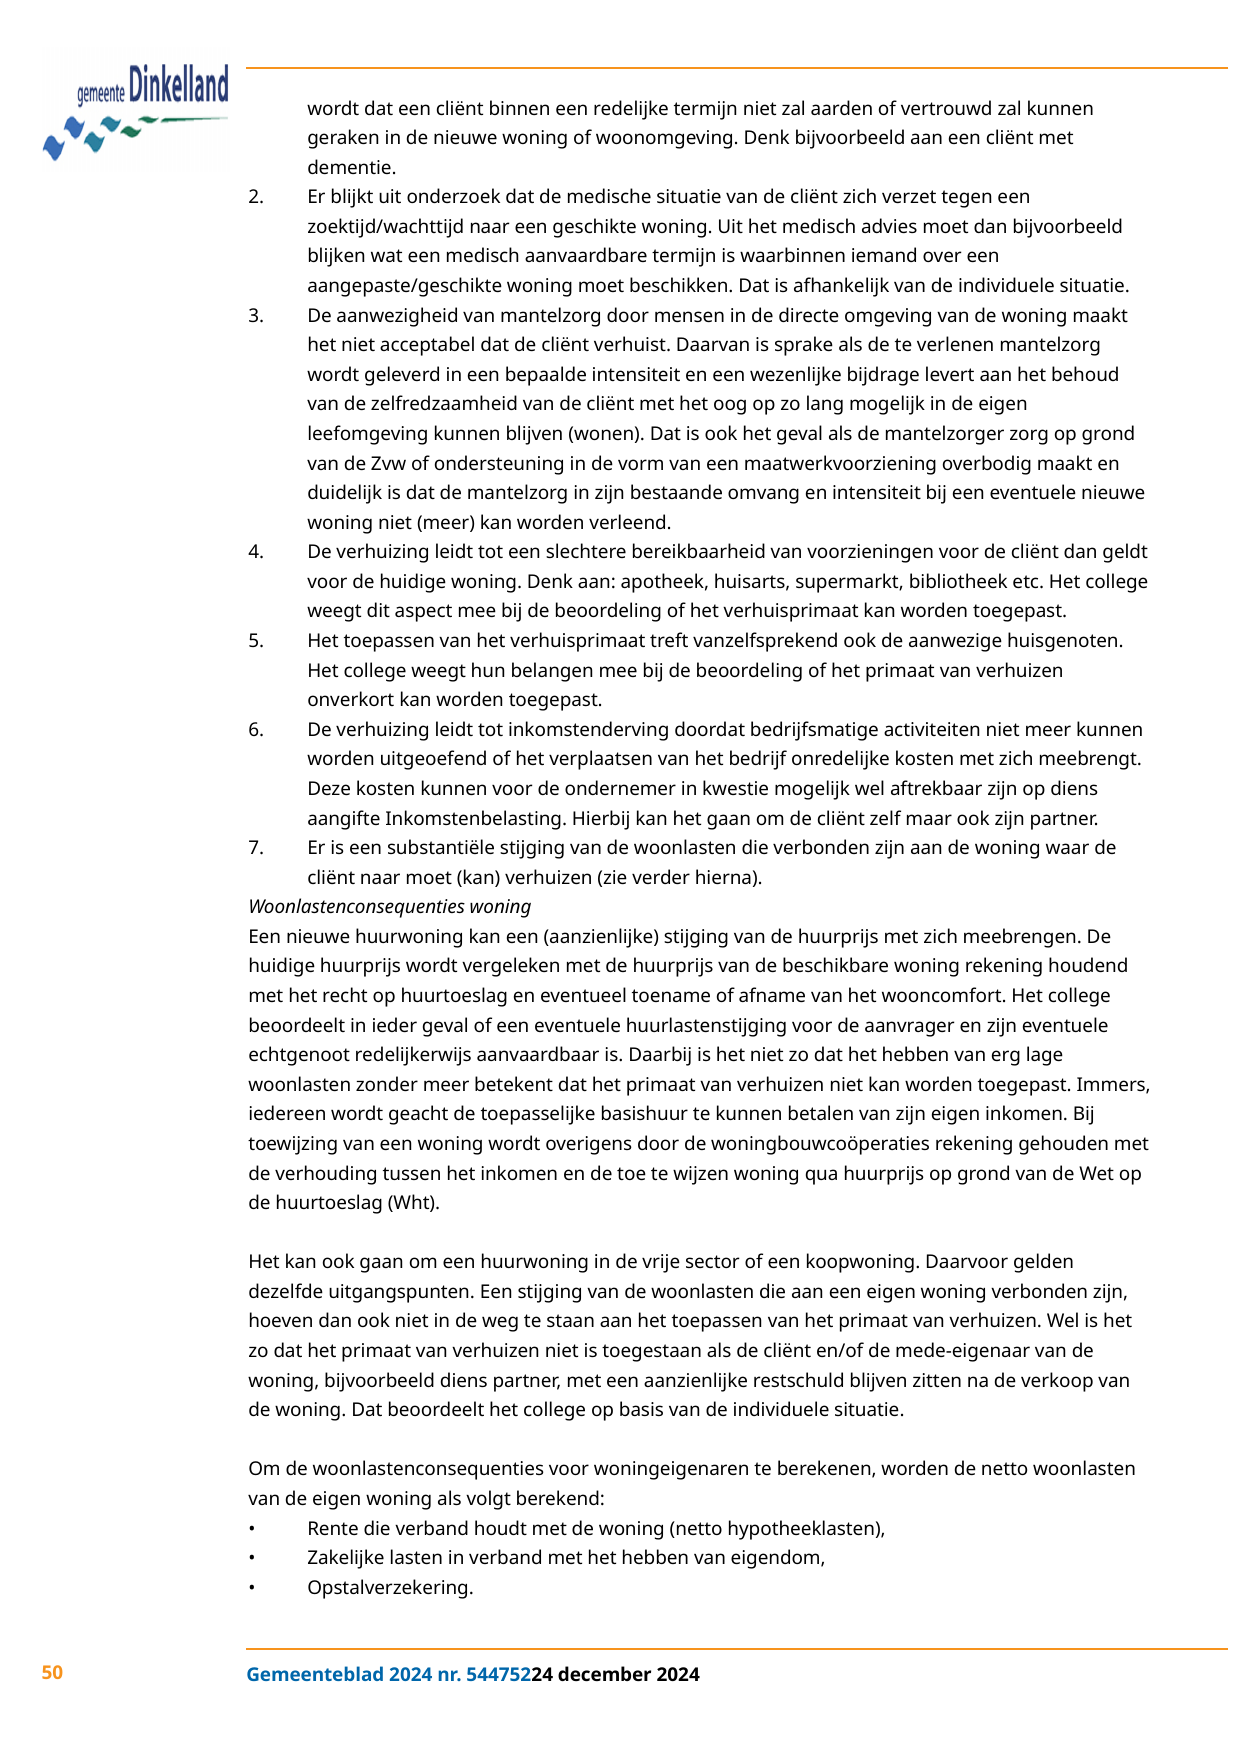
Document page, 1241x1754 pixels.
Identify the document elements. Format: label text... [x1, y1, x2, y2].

list wordt dat een cliënt binnen een redelijke termijn niet zal aarden of vertrouwd zal kunnen geraken in de nieuwe woning of woonomgeving. Denk bijvoorbeeld aan een cliënt met dementie. [248, 95, 1152, 180]
text Om de woonlastenconsequenties voor woningeigenaren te berekenen, worden de netto woonlasten van de eigen woning als volgt berekend: [248, 1456, 1152, 1511]
list Rente die verband houdt met de woning (netto hypotheeklasten), [248, 1515, 1152, 1541]
list De aanwezigheid van mantelzorg door mensen in de directe omgeving van de woning maakt het niet acceptabel dat de cliënt verhuist. Daarvan is sprake als de te verlenen mantelzorg wordt geleverd in een bepaalde intensiteit en een wezenlijke bijdrage levert aan het behoud van de zelfredzaamheid van de cliënt met het oog op zo lang mogelijk in de eigen leefomgeving kunnen blijven (wonen). Dat is ook het geval als de mantelzorger zorg op grond van de Zvw of ondersteuning in de vorm van een maatwerkvoorziening overbodig maakt en duidelijk is dat de mantelzorg in zijn bestaande omvang en intensiteit bij een eventuele nieuwe woning niet (meer) kan worden verleend. [248, 302, 1152, 535]
picture [41, 47, 231, 172]
list Er is een substantiële stijging van de woonlasten die verbonden zijn aan de woning waar de cliënt naar moet (kan) verhuizen (zie verder hierna). [248, 834, 1152, 890]
text Het kan ook gaan om een huurwoning in de vrije sector of een koopwoning. Daarvoor gelden dezelfde uitgangspunten. Een stijging van de woonlasten die aan een eigen woning verbonden zijn, hoeven dan ook niet in de weg te staan aan het toepassen van het primaat van verhuizen. Wel is het zo dat het primaat van verhuizen niet is toegestaan als de cliënt en/of de mede-eigenaar van de woning, bijvoorbeeld diens partner, met een aanzienlijke restschuld blijven zitten na de verkoop van de woning. Dat beoordeelt het college op basis van de individuele situatie. [248, 1248, 1152, 1422]
list Zakelijke lasten in verband met het hebben van eigendom, [248, 1544, 1152, 1570]
list De verhuizing leidt tot inkomstenderving doordat bedrijfsmatige activiteiten niet meer kunnen worden uitgeoefend of het verplaatsen van het bedrijf onredelijke kosten met zich meebrengt. Deze kosten kunnen voor de ondernemer in kwestie mogelijk wel aftrekbaar zijn op diens aangifte Inkomstenbelasting. Hierbij kan het gaan om de cliënt zelf maar ook zijn partner. [248, 716, 1152, 831]
list Opstalverzekering. [248, 1574, 1152, 1600]
text Een nieuwe huurwoning kan een (aanzienlijke) stijging van de huurprijs met zich meebrengen. De huidige huurprijs wordt vergeleken met de huurprijs van de beschikbare woning rekening houdend met het recht op huurtoeslag en eventueel toename of afname van het wooncomfort. Het college beoordeelt in ieder geval of een eventuele huurlastenstijging voor de aanvrager en zijn eventuele echtgenoot redelijkerwijs aanvaardbaar is. Daarbij is het niet zo dat het hebben van erg lage woonlasten zonder meer betekent dat het primaat van verhuizen niet kan worden toegepast. Immers, iedereen wordt geacht de toepasselijke basishuur te kunnen betalen van zijn eigen inkomen. Bij toewijzing van een woning wordt overigens door de woningbouwcoöperaties rekening gehouden met de verhouding tussen het inkomen en de toe te wijzen woning qua huurprijs op grond van de Wet op de huurtoeslag (Wht). [248, 923, 1152, 1215]
list De verhuizing leidt tot een slechtere bereikbaarheid van voorzieningen voor de cliënt dan geldt voor de huidige woning. Denk aan: apotheek, huisarts, supermarkt, bibliotheek etc. Het college weegt dit aspect mee bij de beoordeling of het verhuisprimaat kan worden toegepast. [248, 538, 1152, 623]
list Het toepassen van het verhuisprimaat treft vanzelfsprekend ook de aanwezige huisgenoten. Het college weegt hun belangen mee bij de beoordeling of het primaat van verhuizen onverkort kan worden toegepast. [248, 627, 1152, 712]
text Woonlastenconsequenties woning [248, 893, 1152, 919]
list Er blijkt uit onderzoek dat de medische situatie van de cliënt zich verzet tegen een zoektijd/wachttijd naar een geschikte woning. Uit het medisch advies moet dan bijvoorbeeld blijken wat een medisch aanvaardbare termijn is waarbinnen iemand over een aangepaste/geschikte woning moet beschikken. Dat is afhankelijk van de individuele situatie. [248, 183, 1152, 298]
